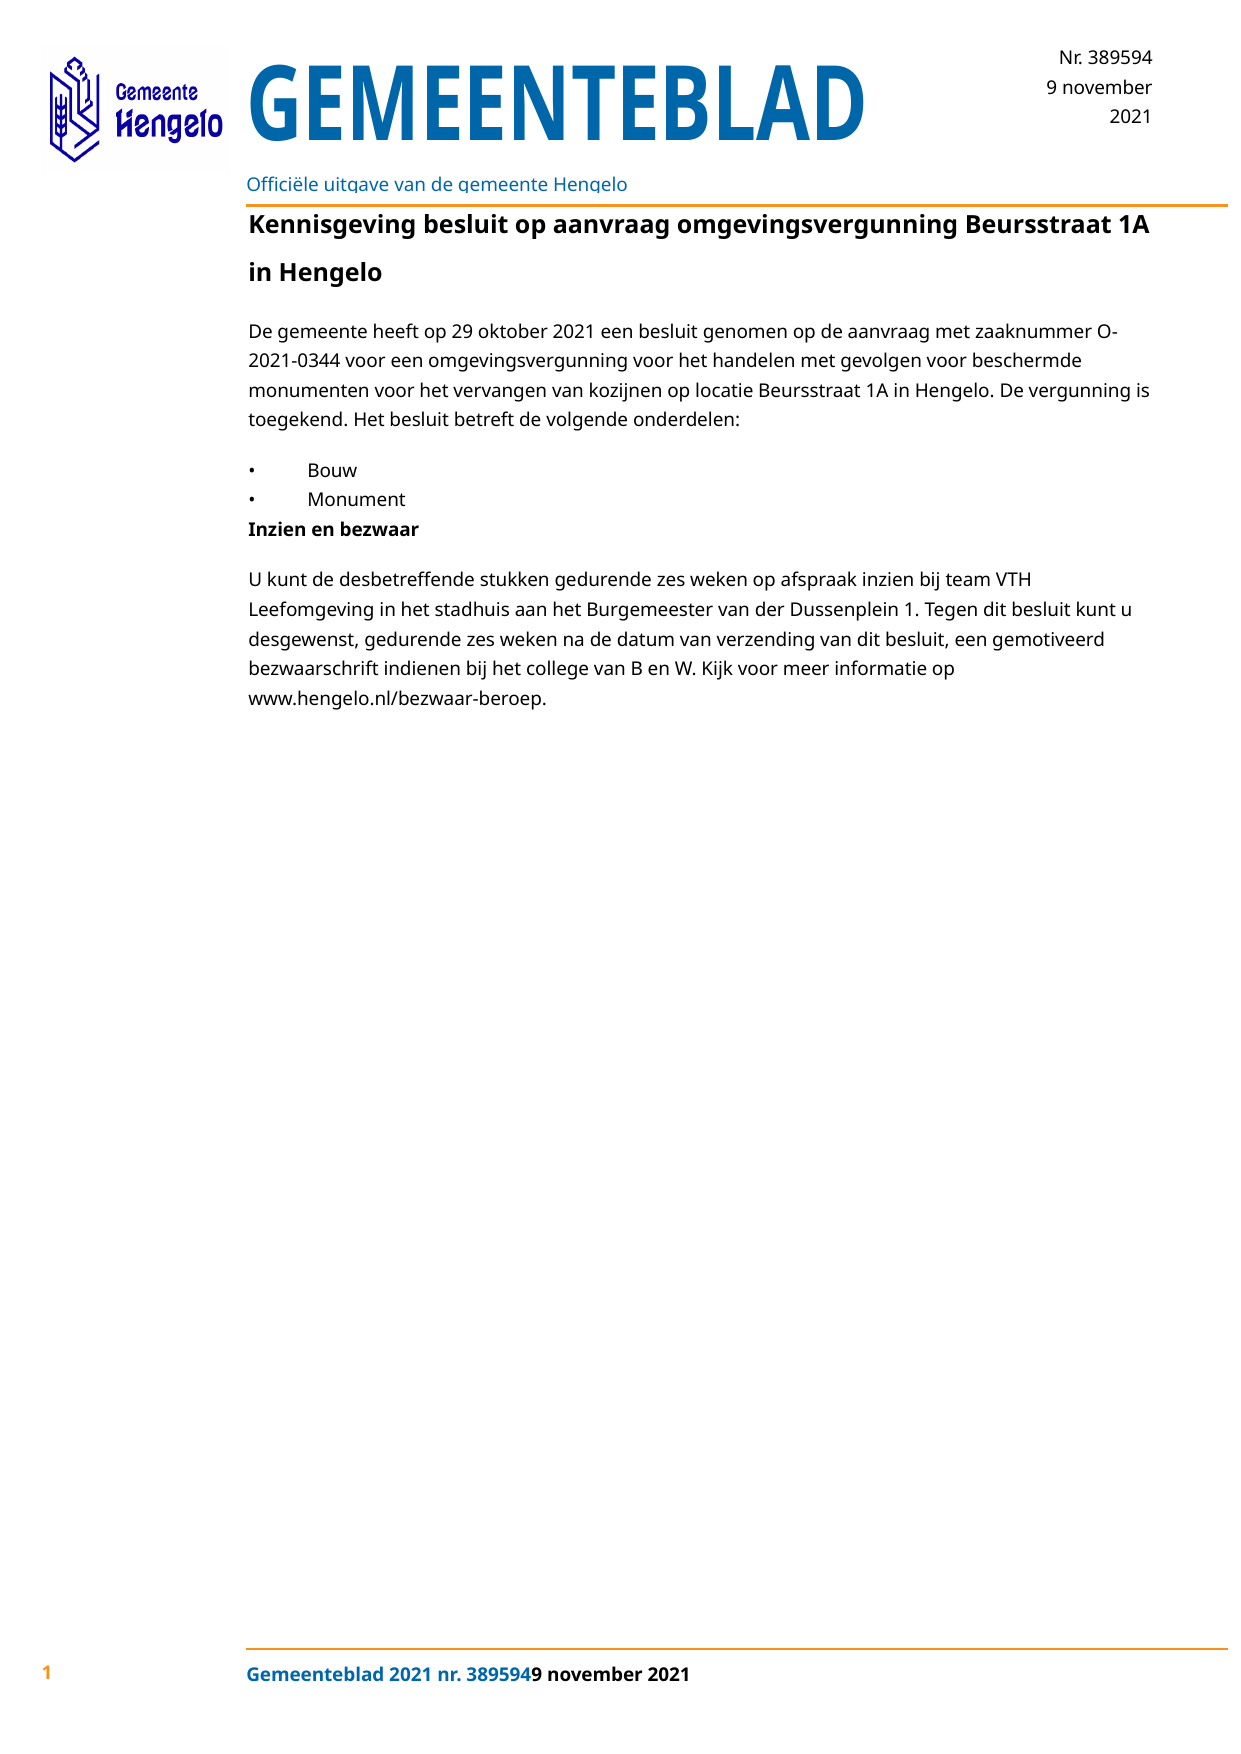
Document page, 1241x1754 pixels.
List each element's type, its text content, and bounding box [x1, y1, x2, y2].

list Monument [248, 487, 1152, 512]
list Bouw [248, 457, 1152, 483]
picture [41, 47, 231, 172]
text Kennisgeving besluit op aanvraag omgevingsvergunning Beursstraat 1A in Hengelo [248, 207, 1152, 288]
text U kunt de desbetreffende stukken gedurende zes weken op afspraak inzien bij team VTH Leefomgeving in het stadhuis aan het Burgemeester van der Dussenplein 1. Tegen dit besluit kunt u desgewenst, gedurende zes weken na de datum van verzending van dit besluit, een gemotiveerd bezwaarschrift indienen bij het college van B en W. Kijk voor meer informatie op www.hengelo.nl/bezwaar-beroep. [248, 567, 1152, 711]
text De gemeente heeft op 29 oktober 2021 een besluit genomen op de aanvraag met zaaknummer O-2021-0344 voor een omgevingsvergunning voor het handelen met gevolgen voor beschermde monumenten voor het vervangen van kozijnen op locatie Beursstraat 1A in Hengelo. De vergunning is toegekend. Het besluit betreft de volgende onderdelen: [248, 318, 1152, 432]
text Inzien en bezwaar [248, 516, 1152, 542]
